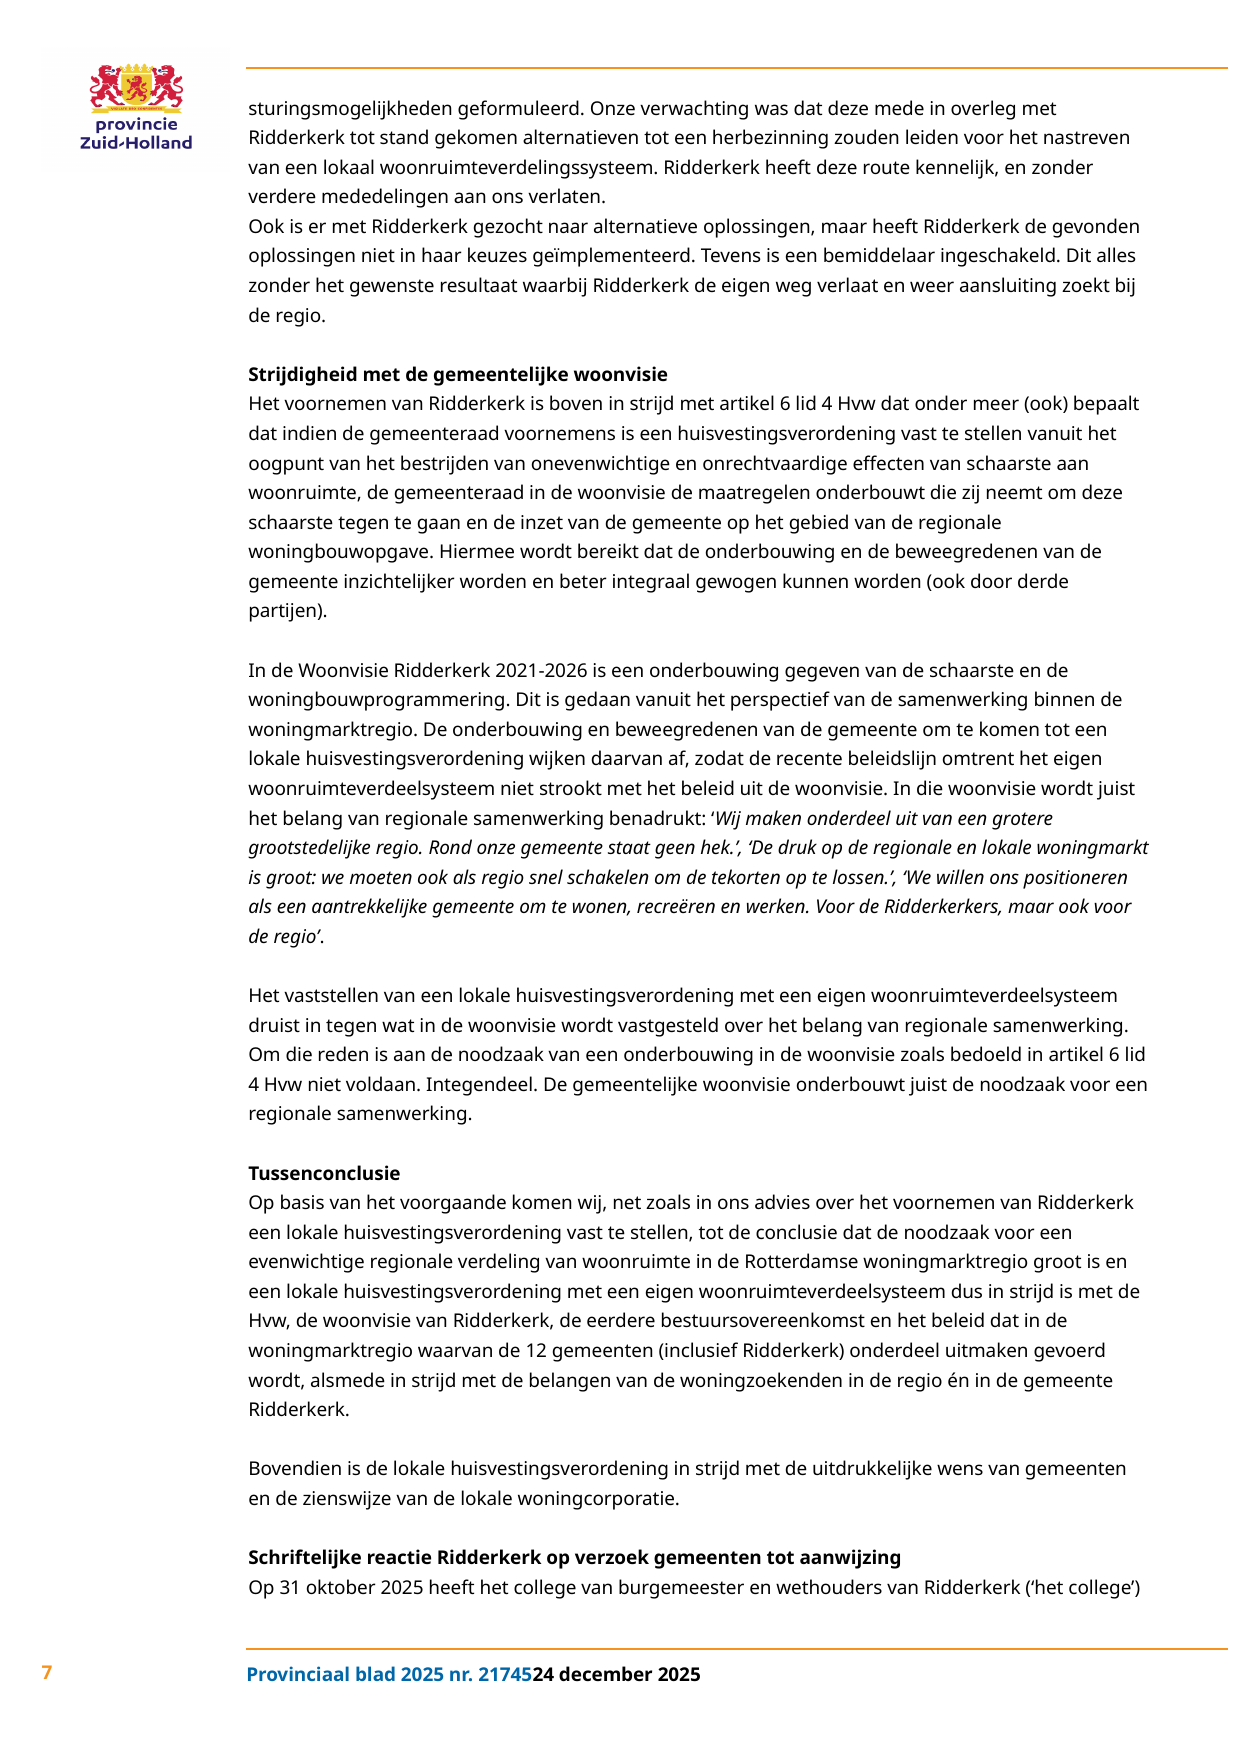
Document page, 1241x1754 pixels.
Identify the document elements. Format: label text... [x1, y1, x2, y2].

text Het vaststellen van een lokale huisvestingsverordening met een eigen woonruimteverdeelsysteem druist in tegen wat in de woonvisie wordt vastgesteld over het belang van regionale samenwerking. Om die reden is aan de noodzaak van een onderbouwing in de woonvisie zoals bedoeld in artikel 6 lid 4 Hvw niet voldaan. Integendeel. De gemeentelijke woonvisie onderbouwt juist de noodzaak voor een regionale samenwerking. [248, 982, 1152, 1126]
text Op basis van het voorgaande komen wij, net zoals in ons advies over het voornemen van Ridderkerk een lokale huisvestingsverordening vast te stellen, tot de conclusie dat de noodzaak voor een evenwichtige regionale verdeling van woonruimte in de Rotterdamse woningmarktregio groot is en een lokale huisvestingsverordening met een eigen woonruimteverdeelsysteem dus in strijd is met de Hvw, de woonvisie van Ridderkerk, de eerdere bestuursovereenkomst en het beleid dat in de woningmarktregio waarvan de 12 gemeenten (inclusief Ridderkerk) onderdeel uitmaken gevoerd wordt, alsmede in strijd met de belangen van de woningzoekenden in de regio én in de gemeente Ridderkerk. [248, 1189, 1152, 1422]
text Tussenconclusie [248, 1160, 1152, 1186]
text Schriftelijke reactie Ridderkerk op verzoek gemeenten tot aanwijzing [248, 1544, 1152, 1570]
text Het voornemen van Ridderkerk is boven in strijd met artikel 6 lid 4 Hvw dat onder meer (ook) bepaalt dat indien de gemeenteraad voornemens is een huisvestingsverordening vast te stellen vanuit het oogpunt van het bestrijden van onevenwichtige en onrechtvaardige effecten van schaarste aan woonruimte, de gemeenteraad in de woonvisie de maatregelen onderbouwt die zij neemt om deze schaarste tegen te gaan en de inzet van de gemeente op het gebied van de regionale woningbouwopgave. Hiermee wordt bereikt dat de onderbouwing en de beweegredenen van de gemeente inzichtelijker worden en beter integraal gewogen kunnen worden (ook door derde partijen). [248, 391, 1152, 623]
text Op 31 oktober 2025 heeft het college van burgemeester en wethouders van Ridderkerk (‘het college’) [248, 1574, 1152, 1600]
text Bovendien is de lokale huisvestingsverordening in strijd met de uitdrukkelijke wens van gemeenten en de zienswijze van de lokale woningcorporatie. [248, 1456, 1152, 1511]
text sturingsmogelijkheden geformuleerd. Onze verwachting was dat deze mede in overleg met Ridderkerk tot stand gekomen alternatieven tot een herbezinning zouden leiden voor het nastreven van een lokaal woonruimteverdelingssysteem. Ridderkerk heeft deze route kennelijk, en zonder verdere mededelingen aan ons verlaten. [248, 95, 1152, 209]
picture [41, 47, 231, 172]
text Strijdigheid met de gemeentelijke woonvisie [248, 361, 1152, 387]
text Ook is er met Ridderkerk gezocht naar alternatieve oplossingen, maar heeft Ridderkerk de gevonden oplossingen niet in haar keuzes geïmplementeerd. Tevens is een bemiddelaar ingeschakeld. Dit alles zonder het gewenste resultaat waarbij Ridderkerk de eigen weg verlaat en weer aansluiting zoekt bij de regio. [248, 213, 1152, 328]
text In de Woonvisie Ridderkerk 2021-2026 is een onderbouwing gegeven van de schaarste en de woningbouwprogrammering. Dit is gedaan vanuit het perspectief van de samenwerking binnen de woningmarktregio. De onderbouwing en beweegredenen van de gemeente om te komen tot een lokale huisvestingsverordening wijken daarvan af, zodat de recente beleidslijn omtrent het eigen woonruimteverdeelsysteem niet strookt met het beleid uit de woonvisie. In die woonvisie wordt juist het belang van regionale samenwerking benadrukt: ‘Wij maken onderdeel uit van een grotere grootstedelijke regio. Rond onze gemeente staat geen hek.’, ‘De druk op de regionale en lokale woningmarkt is groot: we moeten ook als regio snel schakelen om de tekorten op te lossen.’, ‘We willen ons positioneren als een aantrekkelijke gemeente om te wonen, recreëren en werken. Voor de Ridderkerkers, maar ook voor de regio’. [248, 657, 1152, 949]
